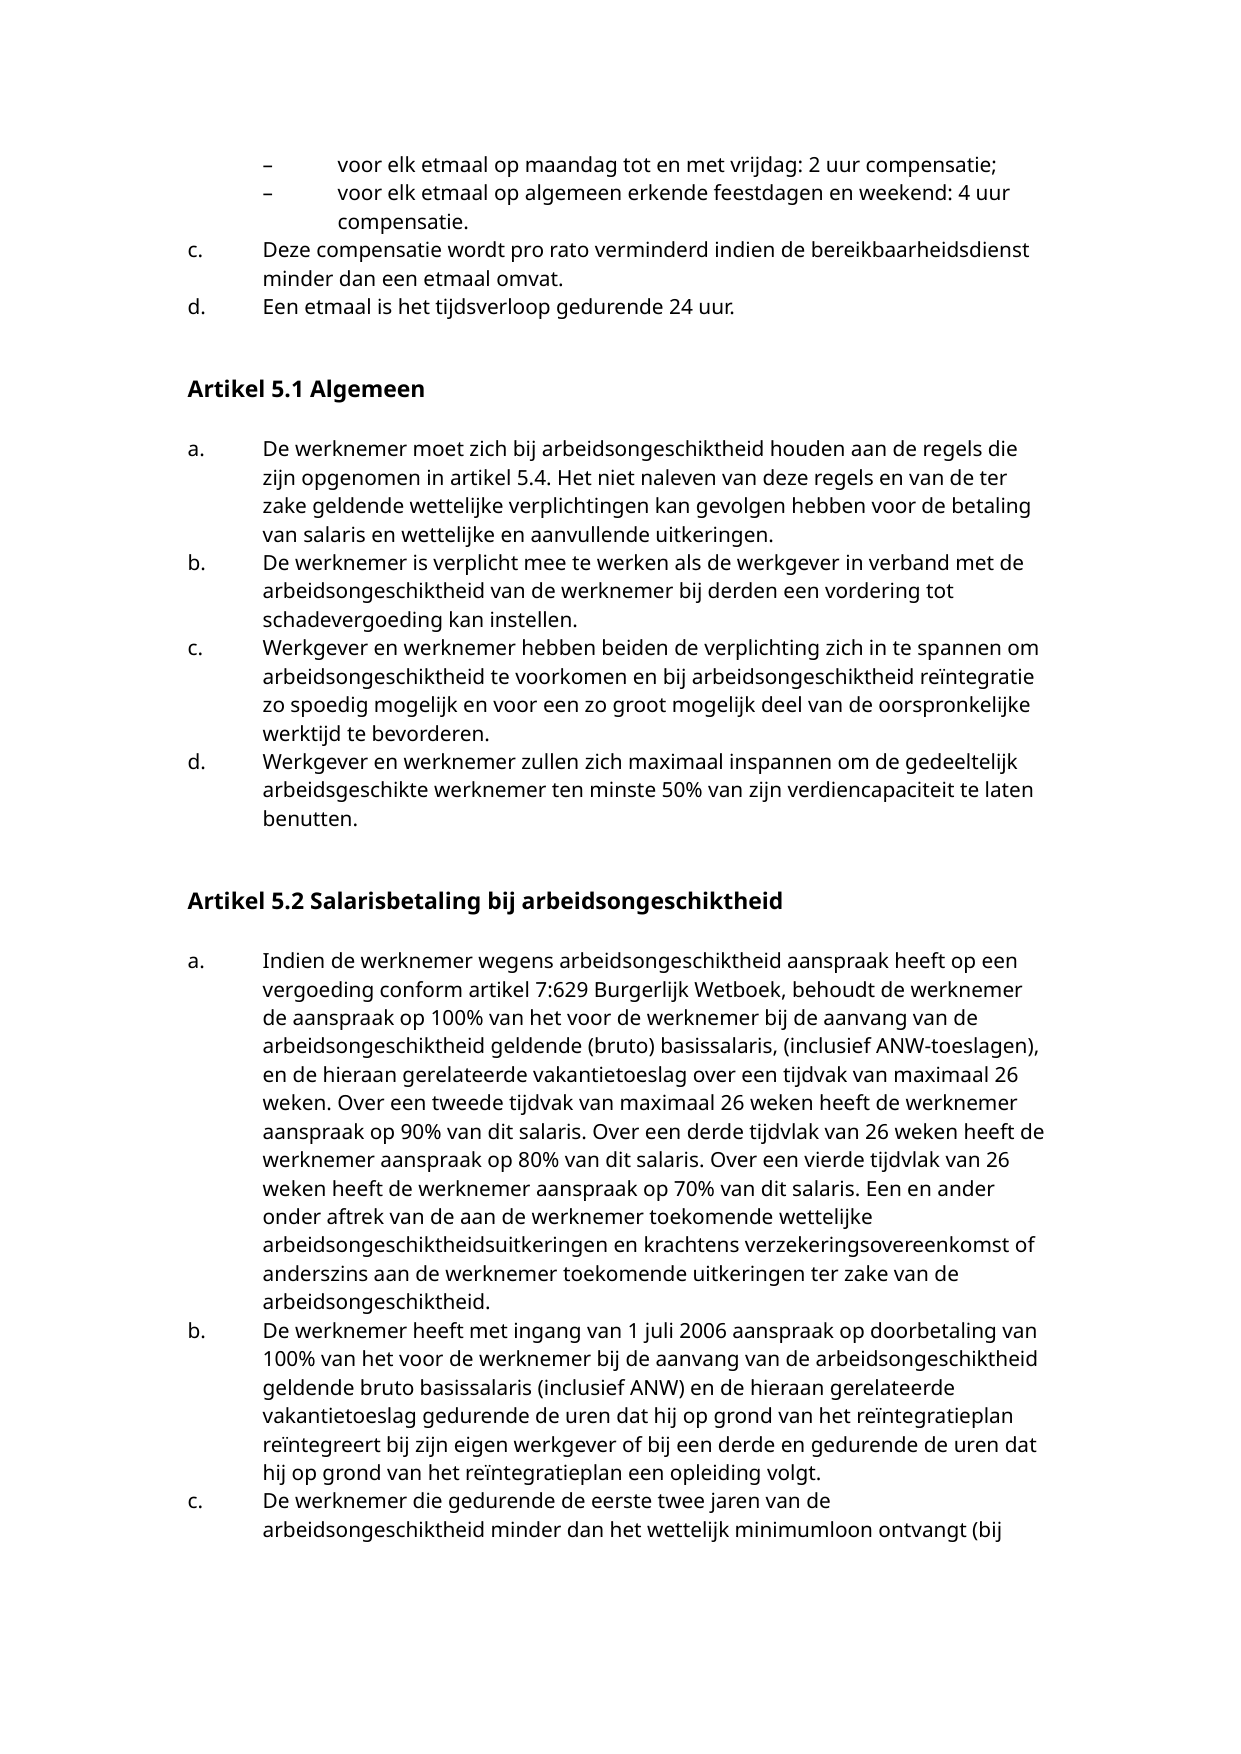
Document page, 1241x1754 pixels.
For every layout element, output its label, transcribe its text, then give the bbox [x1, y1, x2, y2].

list Een etmaal is het tijdsverloop gedurende 24 uur. [187, 292, 1053, 321]
list voor elk etmaal op algemeen erkende feestdagen en weekend: 4 uur compensatie. [262, 178, 1053, 235]
subtitle Artikel 5.2 Salarisbetaling bij arbeidsongeschiktheid [187, 885, 1053, 916]
list Werkgever en werknemer hebben beiden de verplichting zich in te spannen om arbeidsongeschiktheid te voorkomen en bij arbeidsongeschiktheid reïntegratie zo spoedig mogelijk en voor een zo groot mogelijk deel van de oorspronkelijke werktijd te bevorderen. [187, 633, 1053, 747]
list Werkgever en werknemer zullen zich maximaal inspannen om de gedeeltelijk arbeidsgeschikte werknemer ten minste 50% van zijn verdiencapaciteit te laten benutten. [187, 747, 1053, 832]
list De werknemer is verplicht mee te werken als de werkgever in verband met de arbeidsongeschiktheid van de werknemer bij derden een vordering tot schadevergoeding kan instellen. [187, 548, 1053, 633]
list De werknemer die gedurende de eerste twee jaren van de arbeidsongeschiktheid minder dan het wettelijk minimumloon ontvangt (bij [187, 1487, 1053, 1543]
list Indien de werknemer wegens arbeidsongeschiktheid aanspraak heeft op een vergoeding conform artikel 7:629 Burgerlijk Wetboek, behoudt de werknemer de aanspraak op 100% van het voor de werknemer bij de aanvang van de arbeidsongeschiktheid geldende (bruto) basissalaris, (inclusief ANW-toeslagen), en de hieraan gerelateerde vakantietoeslag over een tijdvak van maximaal 26 weken. Over een tweede tijdvak van maximaal 26 weken heeft de werknemer aanspraak op 90% van dit salaris. Over een derde tijdvlak van 26 weken heeft de werknemer aanspraak op 80% van dit salaris. Over een vierde tijdvlak van 26 weken heeft de werknemer aanspraak op 70% van dit salaris. Een en ander onder aftrek van de aan de werknemer toekomende wettelijke arbeidsongeschiktheidsuitkeringen en krachtens verzekeringsovereenkomst of anderszins aan de werknemer toekomende uitkeringen ter zake van de arbeidsongeschiktheid. [187, 946, 1053, 1316]
list Deze compensatie wordt pro rato verminderd indien de bereikbaarheidsdienst minder dan een etmaal omvat. [187, 235, 1053, 292]
list De werknemer heeft met ingang van 1 juli 2006 aanspraak op doorbetaling van 100% van het voor de werknemer bij de aanvang van de arbeidsongeschiktheid geldende bruto basissalaris (inclusief ANW) en de hieraan gerelateerde vakantietoeslag gedurende de uren dat hij op grond van het reïntegratieplan reïntegreert bij zijn eigen werkgever of bij een derde en gedurende de uren dat hij op grond van het reïntegratieplan een opleiding volgt. [187, 1316, 1053, 1487]
subtitle Artikel 5.1 Algemeen [187, 373, 1053, 404]
list De werknemer moet zich bij arbeidsongeschiktheid houden aan de regels die zijn opgenomen in artikel 5.4. Het niet naleven van deze regels en van de ter zake geldende wettelijke verplichtingen kan gevolgen hebben voor de betaling van salaris en wettelijke en aanvullende uitkeringen. [187, 434, 1053, 548]
list voor elk etmaal op maandag tot en met vrijdag: 2 uur compensatie; [262, 150, 1053, 178]
